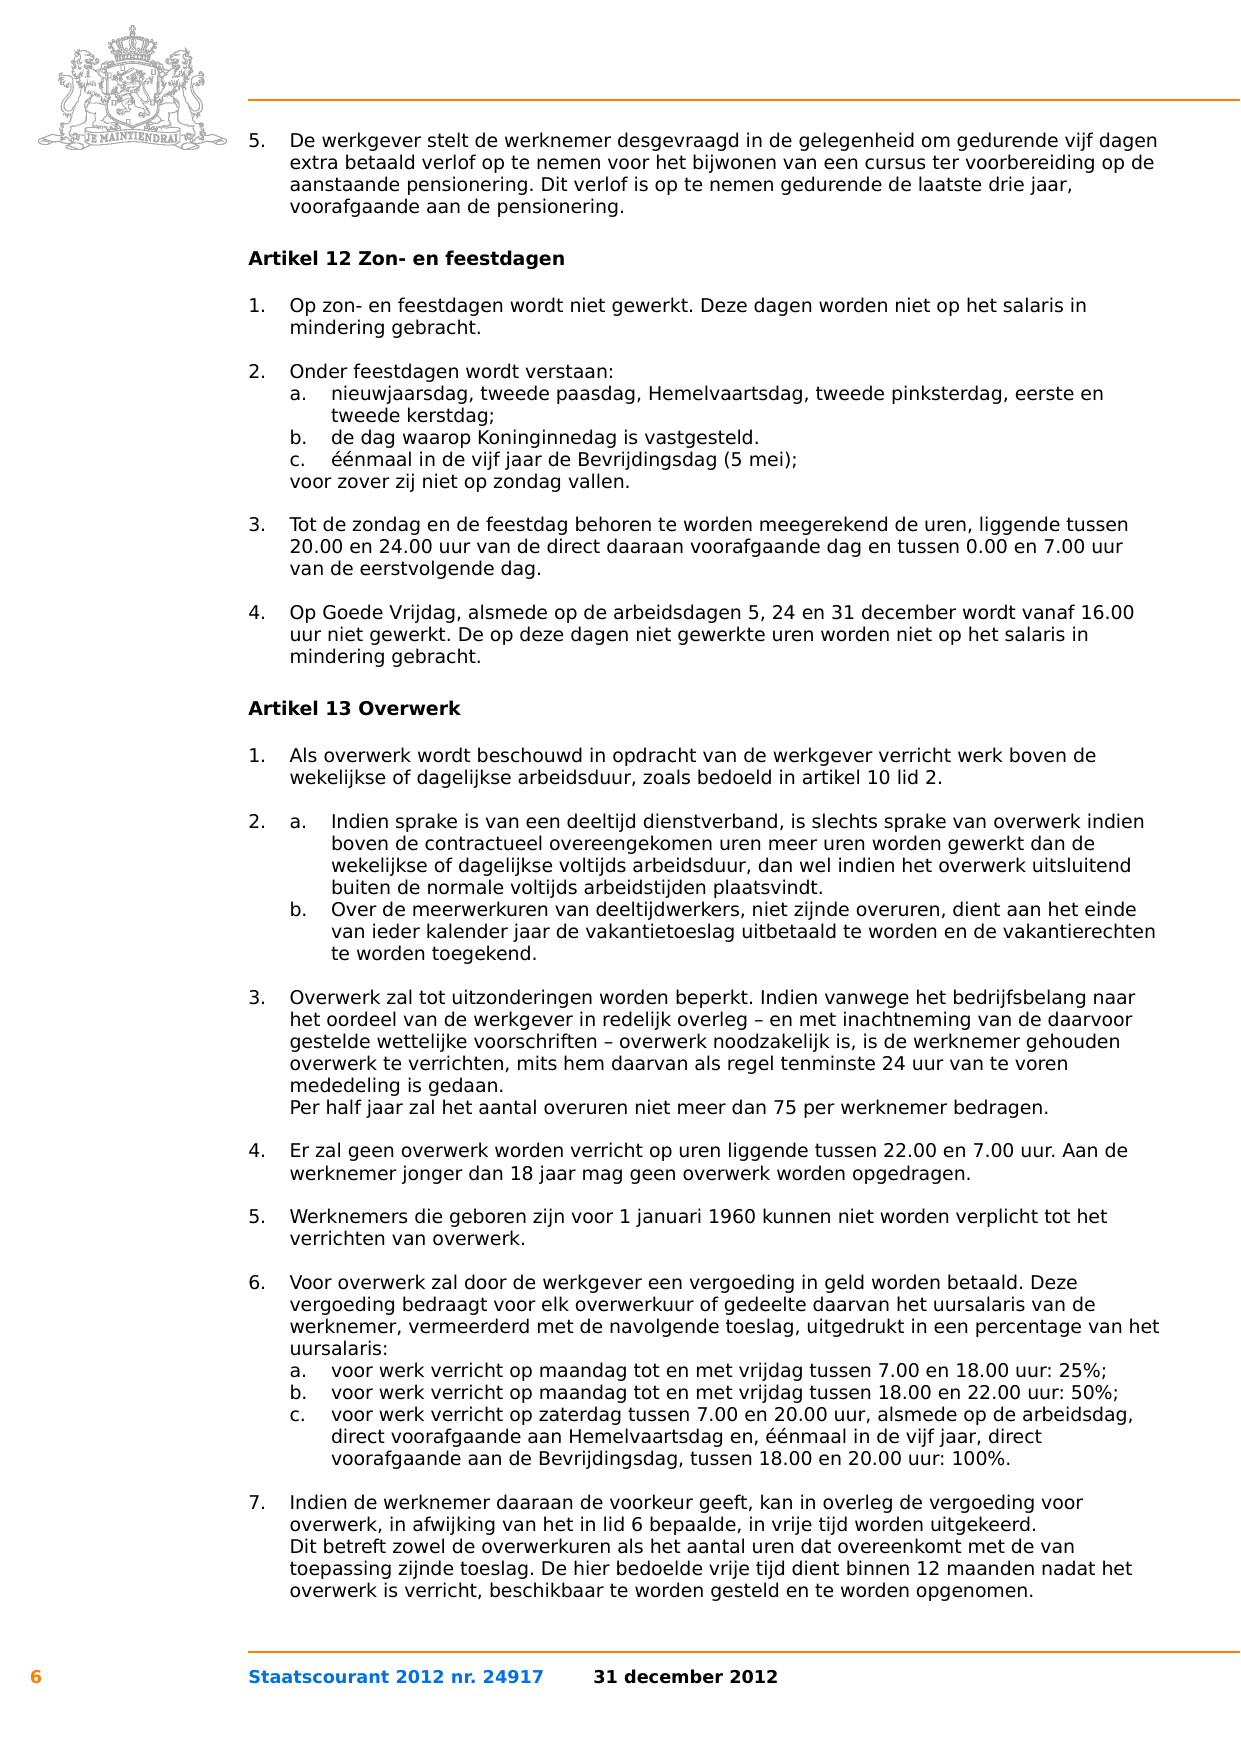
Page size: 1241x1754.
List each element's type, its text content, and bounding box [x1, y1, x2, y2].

text voor zover zij niet op zondag vallen. [289, 471, 1163, 492]
text 5. Werknemers die geboren zijn voor 1 januari 1960 kunnen niet worden verplicht tot het verrichten van overwerk. [248, 1206, 1163, 1250]
text b. Over de meerwerkuren van deeltijdwerkers, niet zijnde overuren, dient aan het einde van ieder kalender jaar de vakantietoeslag uitbetaald te worden en de vakantierechten te worden toegekend. [289, 899, 1163, 965]
text b. de dag waarop Koninginnedag is vastgesteld. [289, 427, 1163, 448]
text Dit betreft zowel de overwerkuren als het aantal uren dat overeenkomt met de van toepassing zijnde toeslag. De hier bedoelde vrije tijd dient binnen 12 maanden nadat het overwerk is verricht, beschikbaar te worden gesteld en te worden opgenomen. [289, 1536, 1163, 1602]
text 2. a. Indien sprake is van een deeltijd dienstverband, is slechts sprake van overwerk indien boven de contractueel overeengekomen uren meer uren worden gewerkt dan de wekelijkse of dagelijkse voltijds arbeidsduur, dan wel indien het overwerk uitsluitend buiten de normale voltijds arbeidstijden plaatsvindt. [248, 811, 1163, 899]
subtitle Artikel 13 Overwerk [248, 698, 1163, 720]
text 5. De werkgever stelt de werknemer desgevraagd in de gelegenheid om gedurende vijf dagen extra betaald verlof op te nemen voor het bijwonen van een cursus ter voorbereiding op de aanstaande pensionering. Dit verlof is op te nemen gedurende de laatste drie jaar, voorafgaande aan de pensionering. [248, 130, 1163, 218]
text c. éénmaal in de vijf jaar de Bevrijdingsdag (5 mei); [289, 448, 1163, 471]
text a. nieuwjaarsdag, tweede paasdag, Hemelvaartsdag, tweede pinksterdag, eerste en tweede kerstdag; [289, 383, 1163, 427]
text 4. Er zal geen overwerk worden verricht op uren liggende tussen 22.00 en 7.00 uur. Aan de werknemer jonger dan 18 jaar mag geen overwerk worden opgedragen. [248, 1140, 1163, 1184]
text b. voor werk verricht op maandag tot en met vrijdag tussen 18.00 en 22.00 uur: 50%; [289, 1382, 1163, 1404]
text 3. Overwerk zal tot uitzonderingen worden beperkt. Indien vanwege het bedrijfsbelang naar het oordeel van de werkgever in redelijk overleg – en met inachtneming van de daarvoor gestelde wettelijke voorschriften – overwerk noodzakelijk is, is de werknemer gehouden overwerk te verrichten, mits hem daarvan als regel tenminste 24 uur van te voren mededeling is gedaan. [248, 987, 1163, 1097]
text 3. Tot de zondag en de feestdag behoren te worden meegerekend de uren, liggende tussen 20.00 en 24.00 uur van de direct daaraan voorafgaande dag en tussen 0.00 en 7.00 uur van de eerstvolgende dag. [248, 514, 1163, 580]
text 7. Indien de werknemer daaraan de voorkeur geeft, kan in overleg de vergoeding voor overwerk, in afwijking van het in lid 6 bepaalde, in vrije tijd worden uitgekeerd. [248, 1492, 1163, 1536]
text 1. Als overwerk wordt beschouwd in opdracht van de werkgever verricht werk boven de wekelijkse of dagelijkse arbeidsduur, zoals bedoeld in artikel 10 lid 2. [248, 745, 1163, 789]
text Per half jaar zal het aantal overuren niet meer dan 75 per werknemer bedragen. [289, 1097, 1163, 1118]
text c. voor werk verricht op zaterdag tussen 7.00 en 20.00 uur, alsmede op de arbeidsdag, direct voorafgaande aan Hemelvaartsdag en, éénmaal in de vijf jaar, direct voorafgaande aan de Bevrijdingsdag, tussen 18.00 en 20.00 uur: 100%. [289, 1404, 1163, 1470]
picture [38, 25, 227, 150]
text 1. Op zon- en feestdagen wordt niet gewerkt. Deze dagen worden niet op het salaris in mindering gebracht. [248, 295, 1163, 339]
subtitle Artikel 12 Zon- en feestdagen [248, 248, 1163, 270]
text 4. Op Goede Vrijdag, alsmede op de arbeidsdagen 5, 24 en 31 december wordt vanaf 16.00 uur niet gewerkt. De op deze dagen niet gewerkte uren worden niet op het salaris in mindering gebracht. [248, 602, 1163, 668]
text 2. Onder feestdagen wordt verstaan: [248, 361, 1163, 383]
text a. voor werk verricht op maandag tot en met vrijdag tussen 7.00 en 18.00 uur: 25%; [289, 1360, 1163, 1382]
text 6. Voor overwerk zal door de werkgever een vergoeding in geld worden betaald. Deze vergoeding bedraagt voor elk overwerkuur of gedeelte daarvan het uursalaris van de werknemer, vermeerderd met de navolgende toeslag, uitgedrukt in een percentage van het uursalaris: [248, 1272, 1163, 1360]
